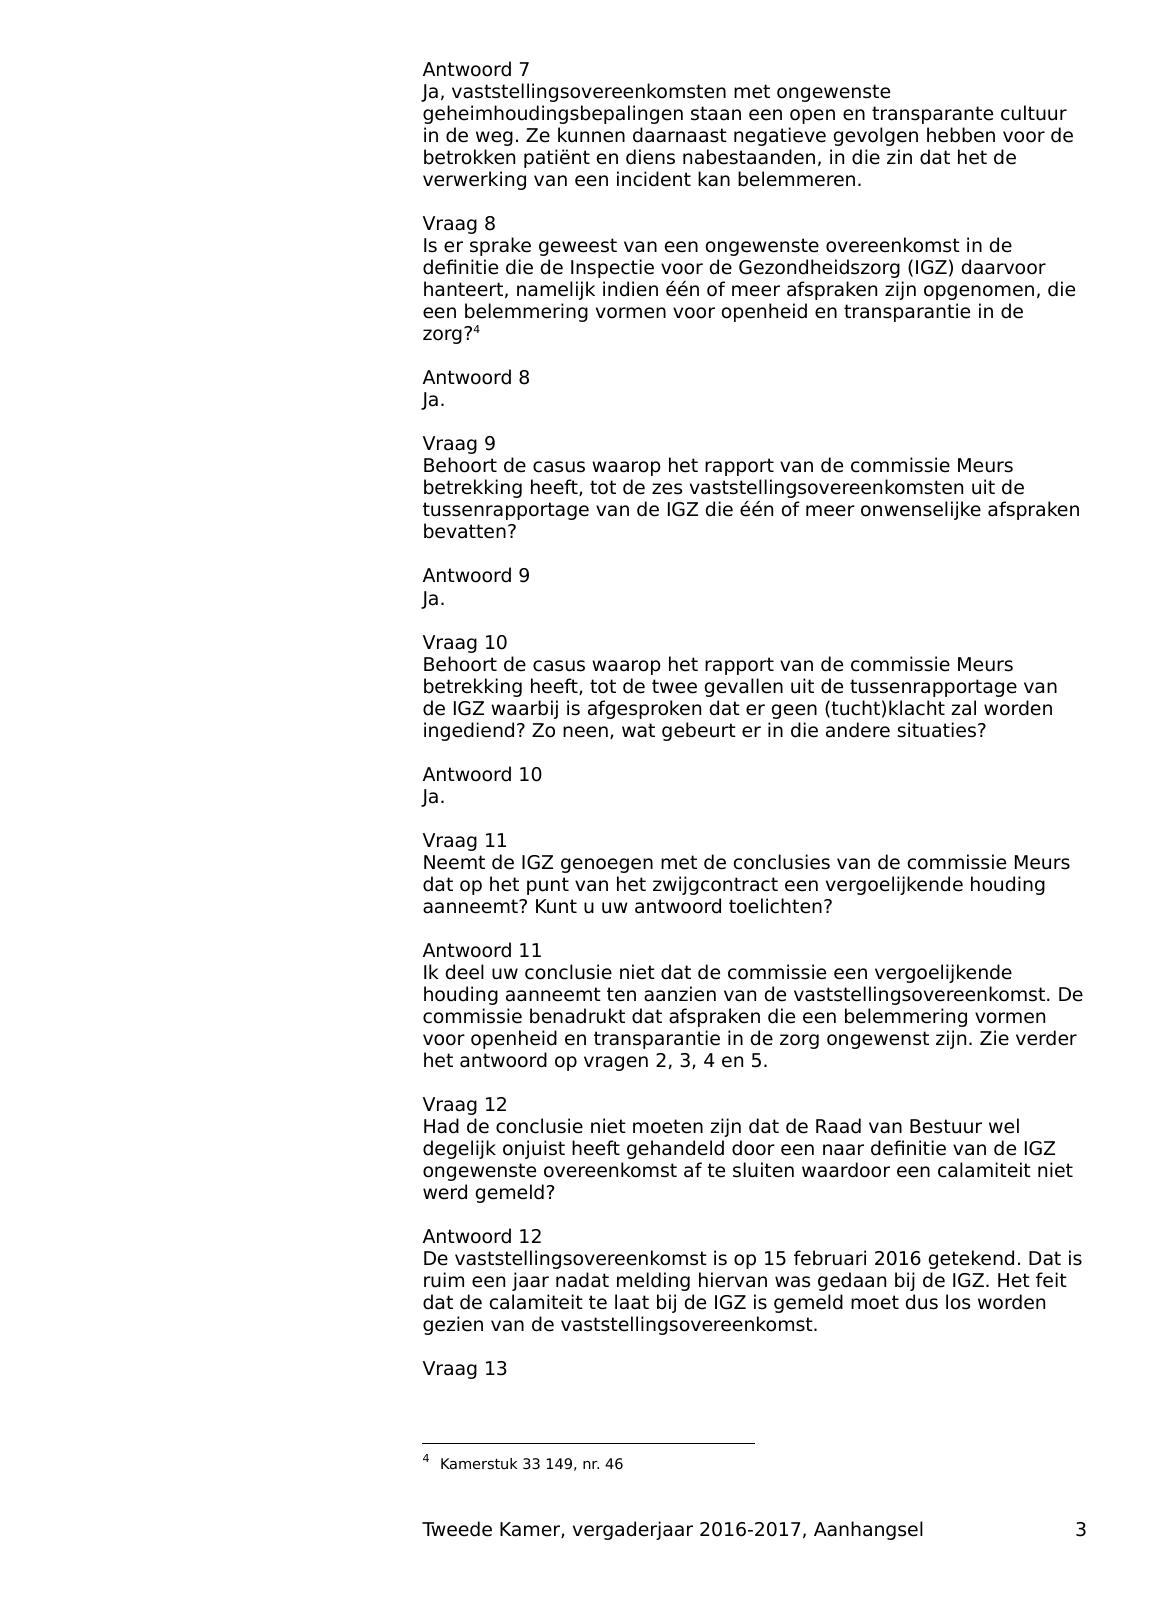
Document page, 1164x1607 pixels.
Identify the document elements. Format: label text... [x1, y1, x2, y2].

text Antwoord 11 [422, 940, 1087, 962]
text Behoort de casus waarop het rapport van de commissie Meurs betrekking heeft, tot de zes vaststellingsovereenkomsten uit de tussenrapportage van de IGZ die één of meer onwenselijke afspraken bevatten? [422, 455, 1087, 543]
text Ja. [422, 587, 1087, 609]
text Antwoord 10 [422, 764, 1087, 786]
text Ja, vaststellingsovereenkomsten met ongewenste geheimhoudingsbepalingen staan een open en transparante cultuur in de weg. Ze kunnen daarnaast negatieve gevolgen hebben voor de betrokken patiënt en diens nabestaanden, in die zin dat het de verwerking van een incident kan belemmeren. [422, 81, 1087, 191]
text Ik deel uw conclusie niet dat de commissie een vergoelijkende houding aanneemt ten aanzien van de vaststellingsovereenkomst. De commissie benadrukt dat afspraken die een belemmering vormen voor openheid en transparantie in de zorg ongewenst zijn. Zie verder het antwoord op vragen 2, 3, 4 en 5. [422, 962, 1087, 1072]
text Had de conclusie niet moeten zijn dat de Raad van Bestuur wel degelijk onjuist heeft gehandeld door een naar definitie van de IGZ ongewenste overeenkomst af te sluiten waardoor een calamiteit niet werd gemeld? [422, 1116, 1087, 1204]
text Antwoord 8 [422, 367, 1087, 389]
text Is er sprake geweest van een ongewenste overeenkomst in de definitie die de Inspectie voor de Gezondheidszorg (IGZ) daarvoor hanteert, namelijk indien één of meer afspraken zijn opgenomen, die een belemmering vormen voor openheid en transparantie in de zorg? [422, 235, 1087, 345]
text Vraag 13 [422, 1358, 1087, 1380]
text Behoort de casus waarop het rapport van de commissie Meurs betrekking heeft, tot de twee gevallen uit de tussenrapportage van de IGZ waarbij is afgesproken dat er geen (tucht)klacht zal worden ingediend? Zo neen, wat gebeurt er in die andere situaties? [422, 653, 1087, 741]
text Neemt de IGZ genoegen met de conclusies van de commissie Meurs dat op het punt van het zwijgcontract een vergoelijkende houding aanneemt? Kunt u uw antwoord toelichten? [422, 852, 1087, 918]
text Vraag 12 [422, 1094, 1087, 1116]
text Vraag 11 [422, 830, 1087, 852]
text Vraag 10 [422, 632, 1087, 653]
text Antwoord 7 [422, 59, 1087, 81]
text Antwoord 12 [422, 1226, 1087, 1248]
text Ja. [422, 786, 1087, 808]
text Ja. [422, 389, 1087, 411]
text Vraag 8 [422, 213, 1087, 235]
text Kamerstuk 33 149, nr. 46 [422, 1452, 1087, 1474]
text Antwoord 9 [422, 565, 1087, 587]
text De vaststellingsovereenkomst is op 15 februari 2016 getekend. Dat is ruim een jaar nadat melding hiervan was gedaan bij de IGZ. Het feit dat de calamiteit te laat bij de IGZ is gemeld moet dus los worden gezien van de vaststellingsovereenkomst. [422, 1248, 1087, 1336]
text Vraag 9 [422, 433, 1087, 455]
